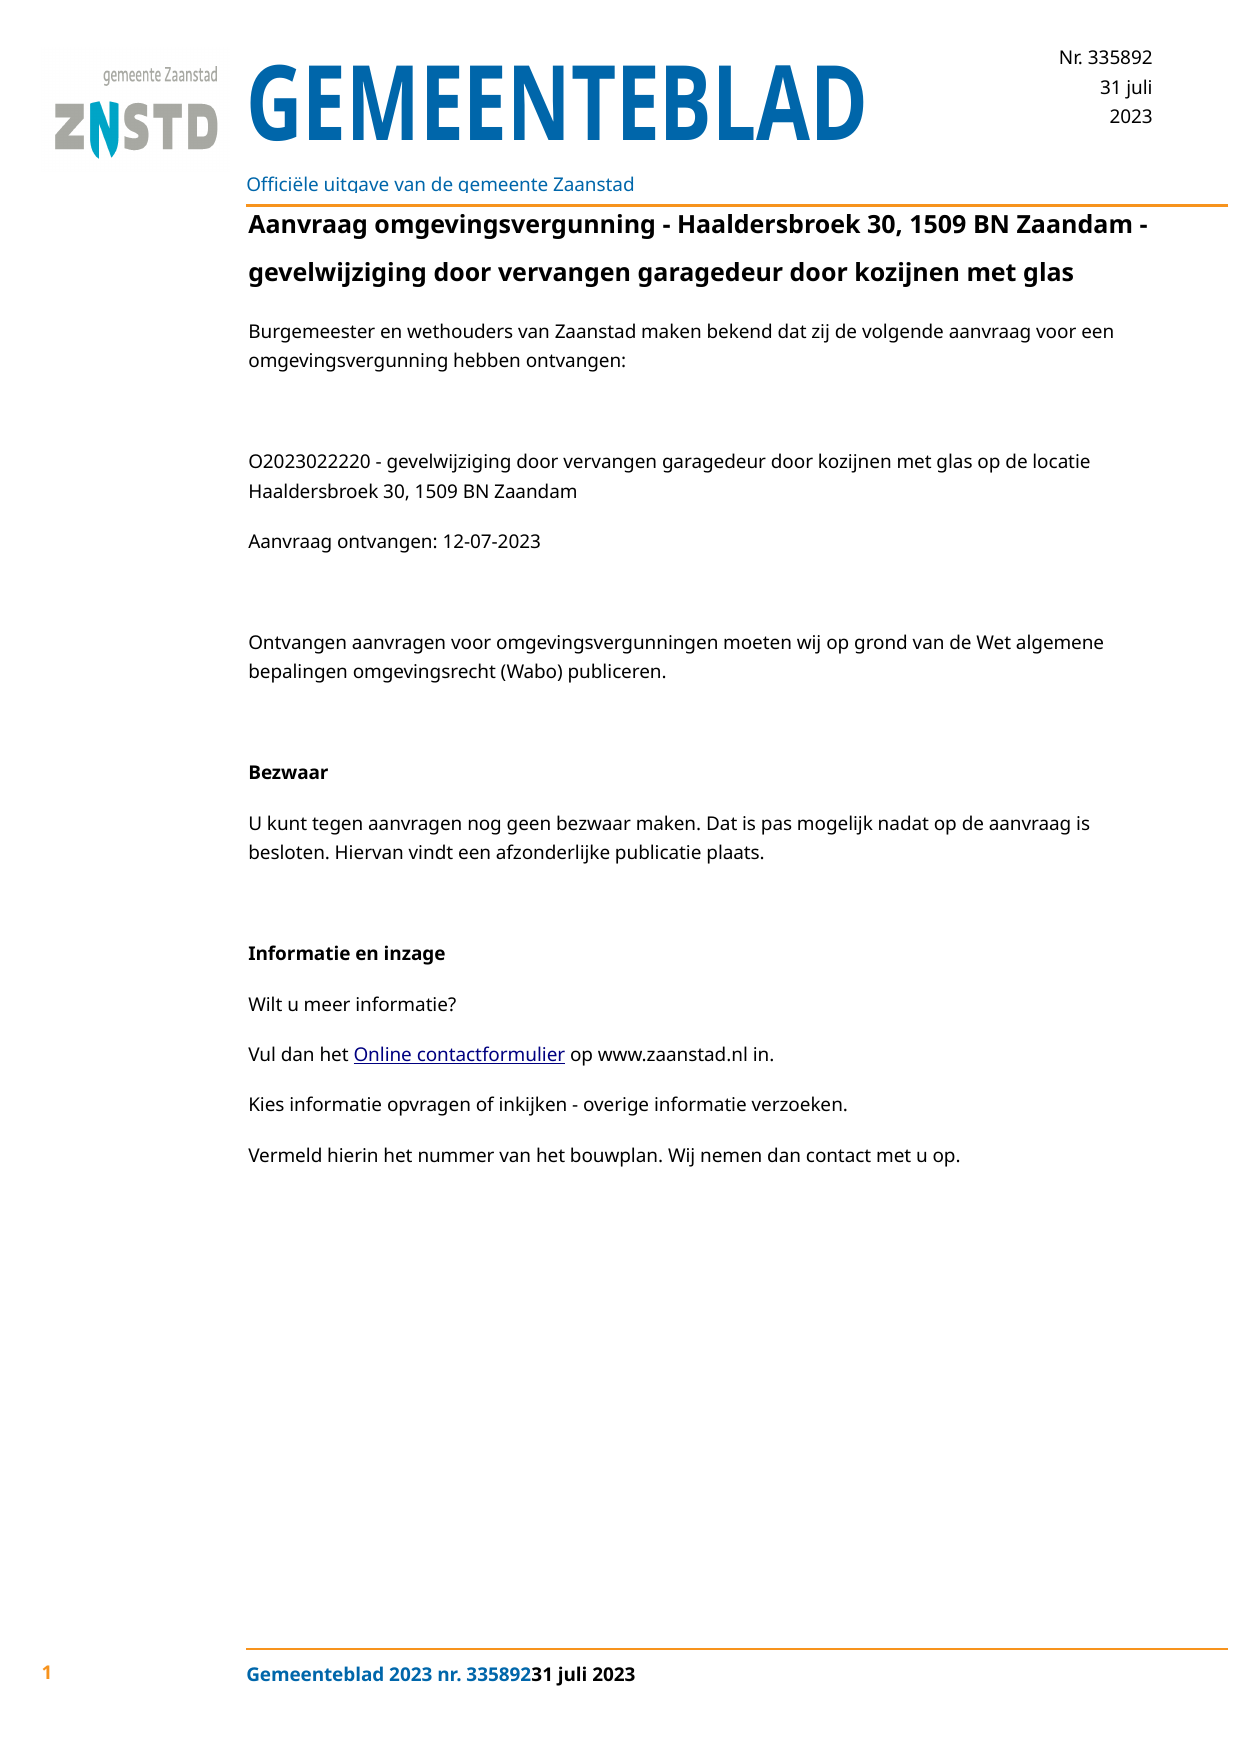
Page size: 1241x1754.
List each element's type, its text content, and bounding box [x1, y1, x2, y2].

text O2023022220 - gevelwijziging door vervangen garagedeur door kozijnen met glas op de locatie Haaldersbroek 30, 1509 BN Zaandam [248, 448, 1152, 504]
text U kunt tegen aanvragen nog geen bezwaar maken. Dat is pas mogelijk nadat op de aanvraag is besloten. Hiervan vindt een afzonderlijke publicatie plaats. [248, 810, 1152, 865]
text Wilt u meer informatie? [248, 991, 1152, 1017]
text Ontvangen aanvragen voor omgevingsvergunningen moeten wij op grond van de Wet algemene bepalingen omgevingsrecht (Wabo) publiceren. [248, 629, 1152, 684]
text Burgemeester en wethouders van Zaanstad maken bekend dat zij de volgende aanvraag voor een omgevingsvergunning hebben ontvangen: [248, 318, 1152, 373]
picture [41, 47, 231, 172]
text Aanvraag ontvangen: 12-07-2023 [248, 528, 1152, 554]
text Vul dan het Online contactformulier op www.zaanstad.nl in. [248, 1041, 1152, 1067]
text Aanvraag omgevingsvergunning - Haaldersbroek 30, 1509 BN Zaandam - gevelwijziging door vervangen garagedeur door kozijnen met glas [248, 207, 1152, 288]
text Kies informatie opvragen of inkijken - overige informatie verzoeken. [248, 1092, 1152, 1117]
text Bezwaar [248, 759, 1152, 785]
text Informatie en inzage [248, 940, 1152, 966]
text Vermeld hierin het nummer van het bouwplan. Wij nemen dan contact met u op. [248, 1142, 1152, 1168]
